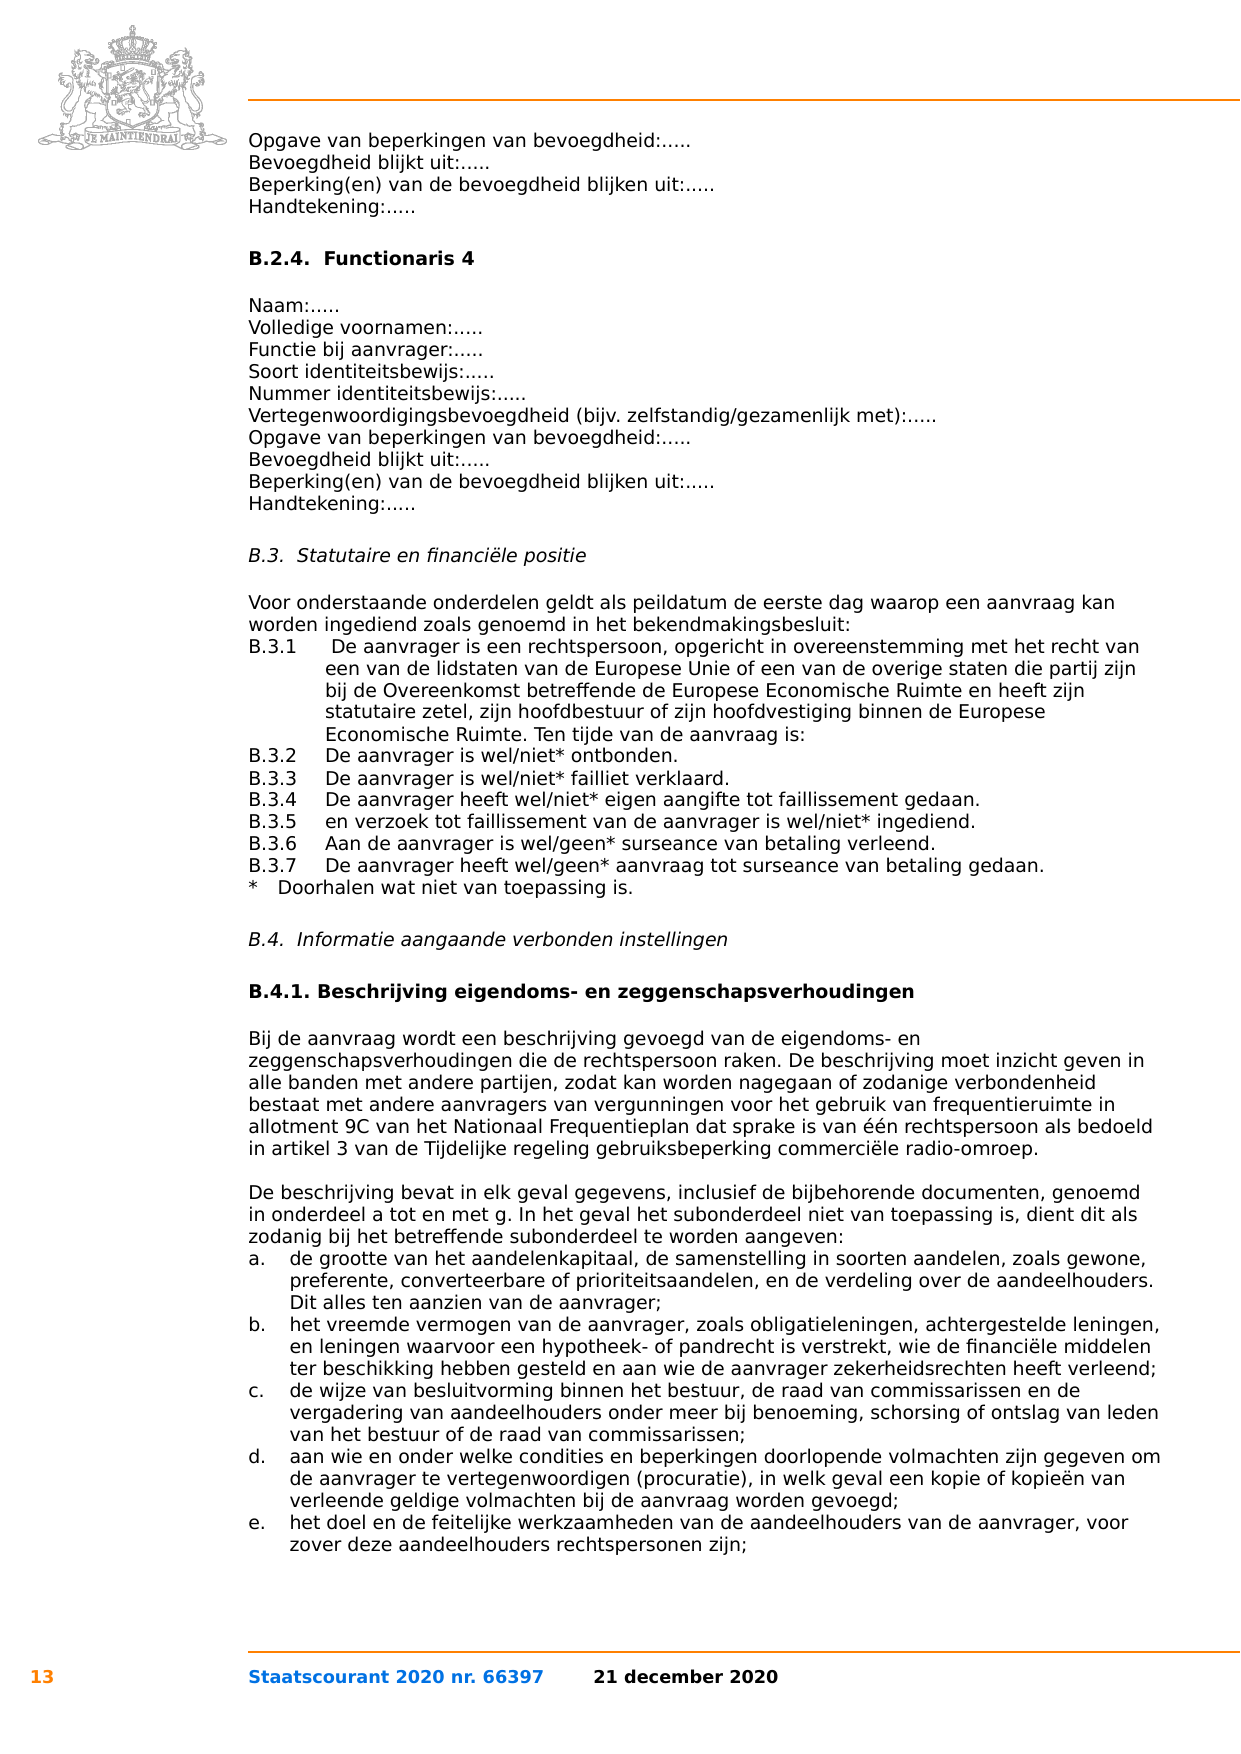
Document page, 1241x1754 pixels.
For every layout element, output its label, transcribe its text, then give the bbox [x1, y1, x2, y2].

text Opgave van beperkingen van bevoegdheid:..... [248, 427, 1163, 449]
text Vertegenwoordigingsbevoegdheid (bijv. zelfstandig/gezamenlijk met):..... [248, 405, 1163, 427]
subtitle B.4. Informatie aangaande verbonden instellingen [248, 929, 1163, 951]
text Handtekening:..... [248, 196, 1163, 218]
text Handtekening:..... [248, 493, 1163, 514]
text Volledige voornamen:..... [248, 317, 1163, 339]
picture [38, 25, 227, 150]
text B.3.1 De aanvrager is een rechtspersoon, opgericht in overeenstemming met het recht van een van de lidstaten van de Europese Unie of een van de overige staten die partij zijn bij de Overeenkomst betreffende de Europese Economische Ruimte en heeft zijn statutaire zetel, zijn hoofdbestuur of zijn hoofdvestiging binnen de Europese Economische Ruimte. Ten tijde van de aanvraag is: [248, 636, 1163, 745]
text B.3.6 Aan de aanvrager is wel/geen* surseance van betaling verleend. [248, 833, 1163, 855]
text Naam:..... [248, 295, 1163, 317]
text c. de wijze van besluitvorming binnen het bestuur, de raad van commissarissen en de vergadering van aandeelhouders onder meer bij benoeming, schorsing of ontslag van leden van het bestuur of de raad van commissarissen; [248, 1380, 1163, 1446]
text B.3.5 en verzoek tot faillissement van de aanvrager is wel/niet* ingediend. [248, 811, 1163, 833]
subtitle B.3. Statutaire en financiële positie [248, 544, 1163, 567]
text Bevoegdheid blijkt uit:..... [248, 449, 1163, 471]
text Soort identiteitsbewijs:..... [248, 361, 1163, 383]
text Voor onderstaande onderdelen geldt als peildatum de eerste dag waarop een aanvraag kan worden ingediend zoals genoemd in het bekendmakingsbesluit: [248, 592, 1163, 636]
text B.3.4 De aanvrager heeft wel/niet* eigen aangifte tot faillissement gedaan. [248, 789, 1163, 811]
text e. het doel en de feitelijke werkzaamheden van de aandeelhouders van de aanvrager, voor zover deze aandeelhouders rechtspersonen zijn; [248, 1512, 1163, 1556]
subtitle B.2.4. Functionaris 4 [248, 248, 1163, 270]
text Bevoegdheid blijkt uit:..... [248, 152, 1163, 174]
text Nummer identiteitsbewijs:..... [248, 383, 1163, 405]
subtitle B.4.1. Beschrijving eigendoms- en zeggenschapsverhoudingen [248, 981, 1163, 1003]
text B.3.2 De aanvrager is wel/niet* ontbonden. [248, 745, 1163, 767]
text Opgave van beperkingen van bevoegdheid:..... [248, 130, 1163, 152]
text Bij de aanvraag wordt een beschrijving gevoegd van de eigendoms- en zeggenschapsverhoudingen die de rechtspersoon raken. De beschrijving moet inzicht geven in alle banden met andere partijen, zodat kan worden nagegaan of zodanige verbondenheid bestaat met andere aanvragers van vergunningen voor het gebruik van frequentieruimte in allotment 9C van het Nationaal Frequentieplan dat sprake is van één rechtspersoon als bedoeld in artikel 3 van de Tijdelijke regeling gebruiksbeperking commerciële radio-omroep. [248, 1028, 1163, 1160]
text a. de grootte van het aandelenkapitaal, de samenstelling in soorten aandelen, zoals gewone, preferente, converteerbare of prioriteitsaandelen, en de verdeling over de aandeelhouders. Dit alles ten aanzien van de aanvrager; [248, 1248, 1163, 1314]
text b. het vreemde vermogen van de aanvrager, zoals obligatieleningen, achtergestelde leningen, en leningen waarvoor een hypotheek- of pandrecht is verstrekt, wie de financiële middelen ter beschikking hebben gesteld en aan wie de aanvrager zekerheidsrechten heeft verleend; [248, 1314, 1163, 1380]
text Functie bij aanvrager:..... [248, 339, 1163, 361]
text B.3.7 De aanvrager heeft wel/geen* aanvraag tot surseance van betaling gedaan. [248, 855, 1163, 877]
text B.3.3 De aanvrager is wel/niet* failliet verklaard. [248, 767, 1163, 789]
text Beperking(en) van de bevoegdheid blijken uit:..... [248, 174, 1163, 196]
text De beschrijving bevat in elk geval gegevens, inclusief de bijbehorende documenten, genoemd in onderdeel a tot en met g. In het geval het subonderdeel niet van toepassing is, dient dit als zodanig bij het betreffende subonderdeel te worden aangeven: [248, 1182, 1163, 1248]
text d. aan wie en onder welke condities en beperkingen doorlopende volmachten zijn gegeven om de aanvrager te vertegenwoordigen (procuratie), in welk geval een kopie of kopieën van verleende geldige volmachten bij de aanvraag worden gevoegd; [248, 1446, 1163, 1512]
text Beperking(en) van de bevoegdheid blijken uit:..... [248, 471, 1163, 493]
text * Doorhalen wat niet van toepassing is. [248, 877, 1163, 899]
